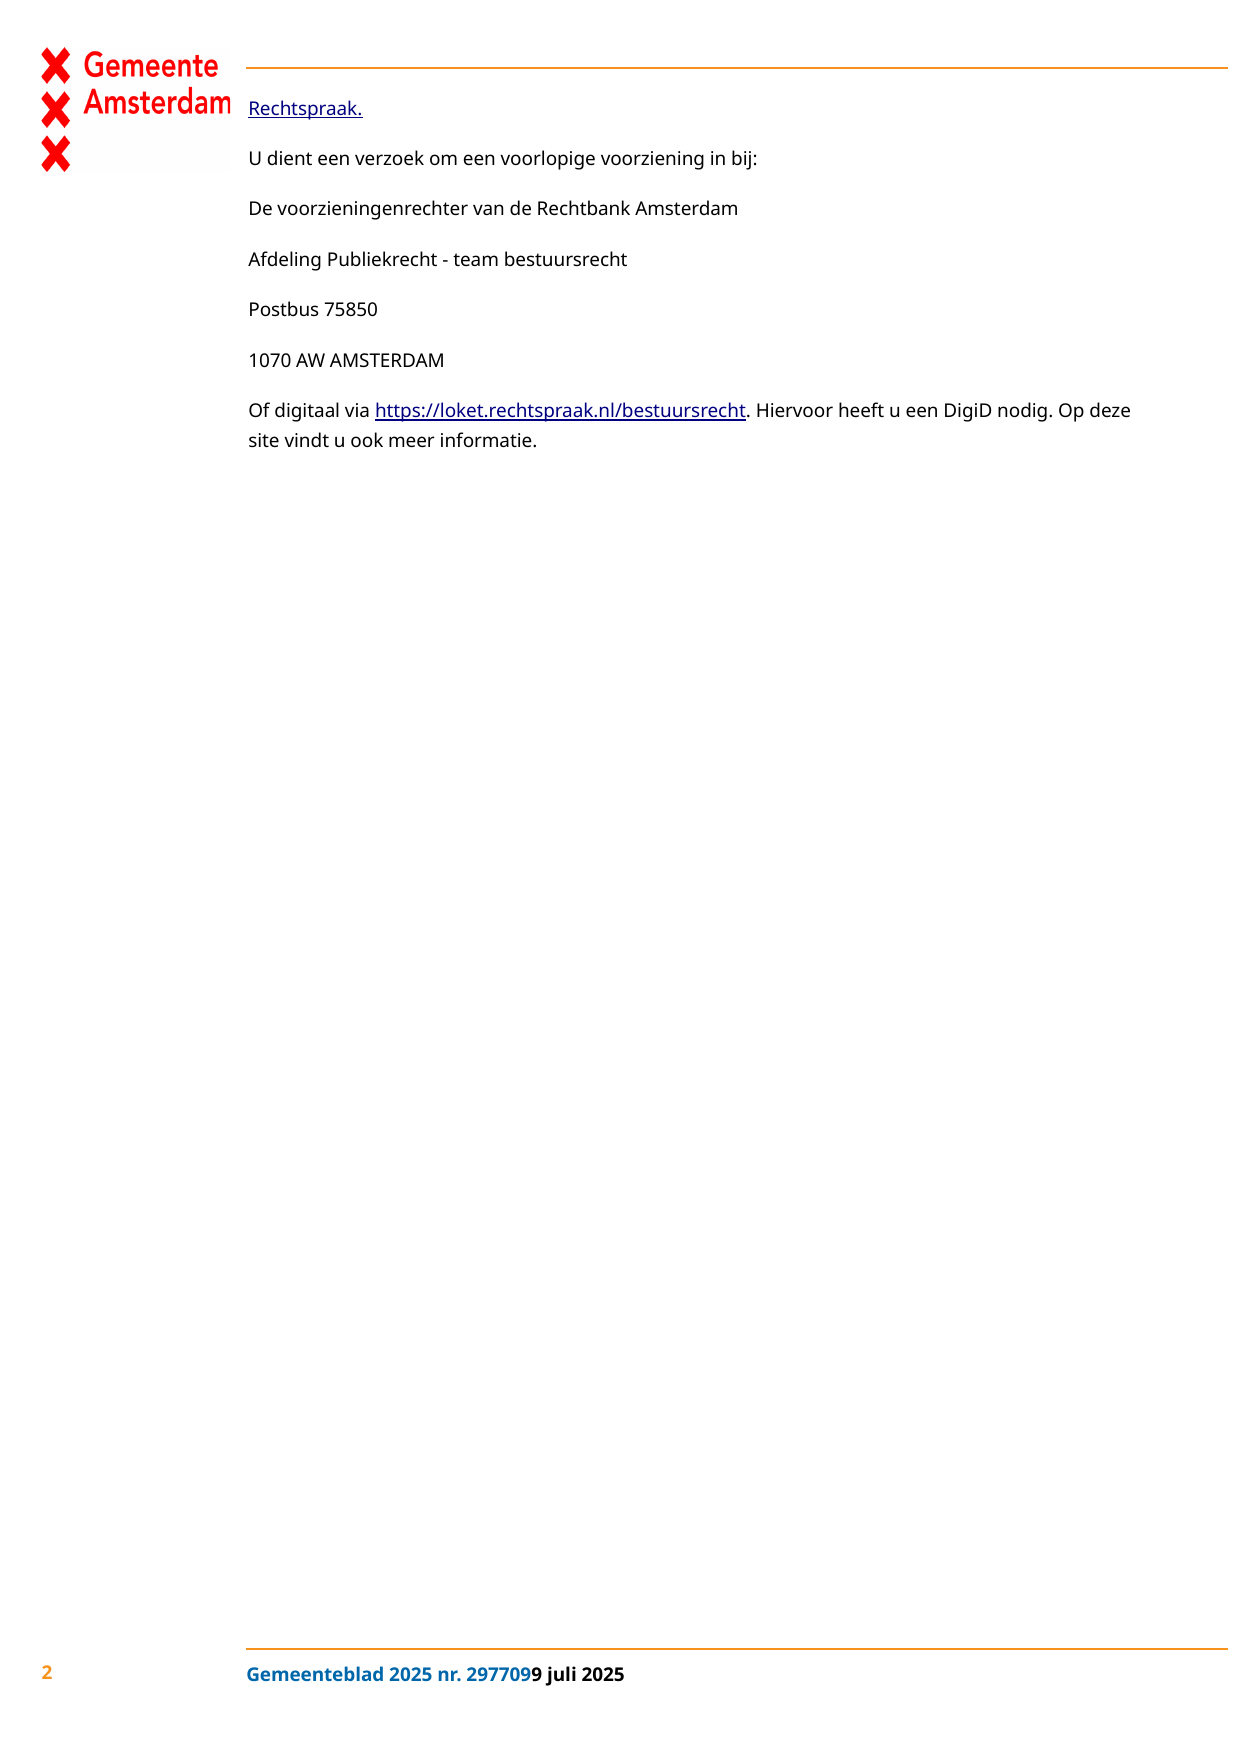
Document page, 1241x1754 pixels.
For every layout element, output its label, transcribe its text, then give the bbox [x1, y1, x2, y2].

text 1070 AW AMSTERDAM [248, 347, 1152, 373]
text Afdeling Publiekrecht - team bestuursrecht [248, 246, 1152, 272]
text U dient een verzoek om een voorlopige voorziening in bij: [248, 145, 1152, 171]
text Rechtspraak. [248, 95, 1152, 121]
text Of digitaal via https://loket.rechtspraak.nl/bestuursrecht. Hiervoor heeft u een DigiD nodig. Op deze site vindt u ook meer informatie. [248, 397, 1152, 453]
text Postbus 75850 [248, 296, 1152, 322]
text De voorzieningenrechter van de Rechtbank Amsterdam [248, 196, 1152, 221]
picture [41, 47, 231, 172]
